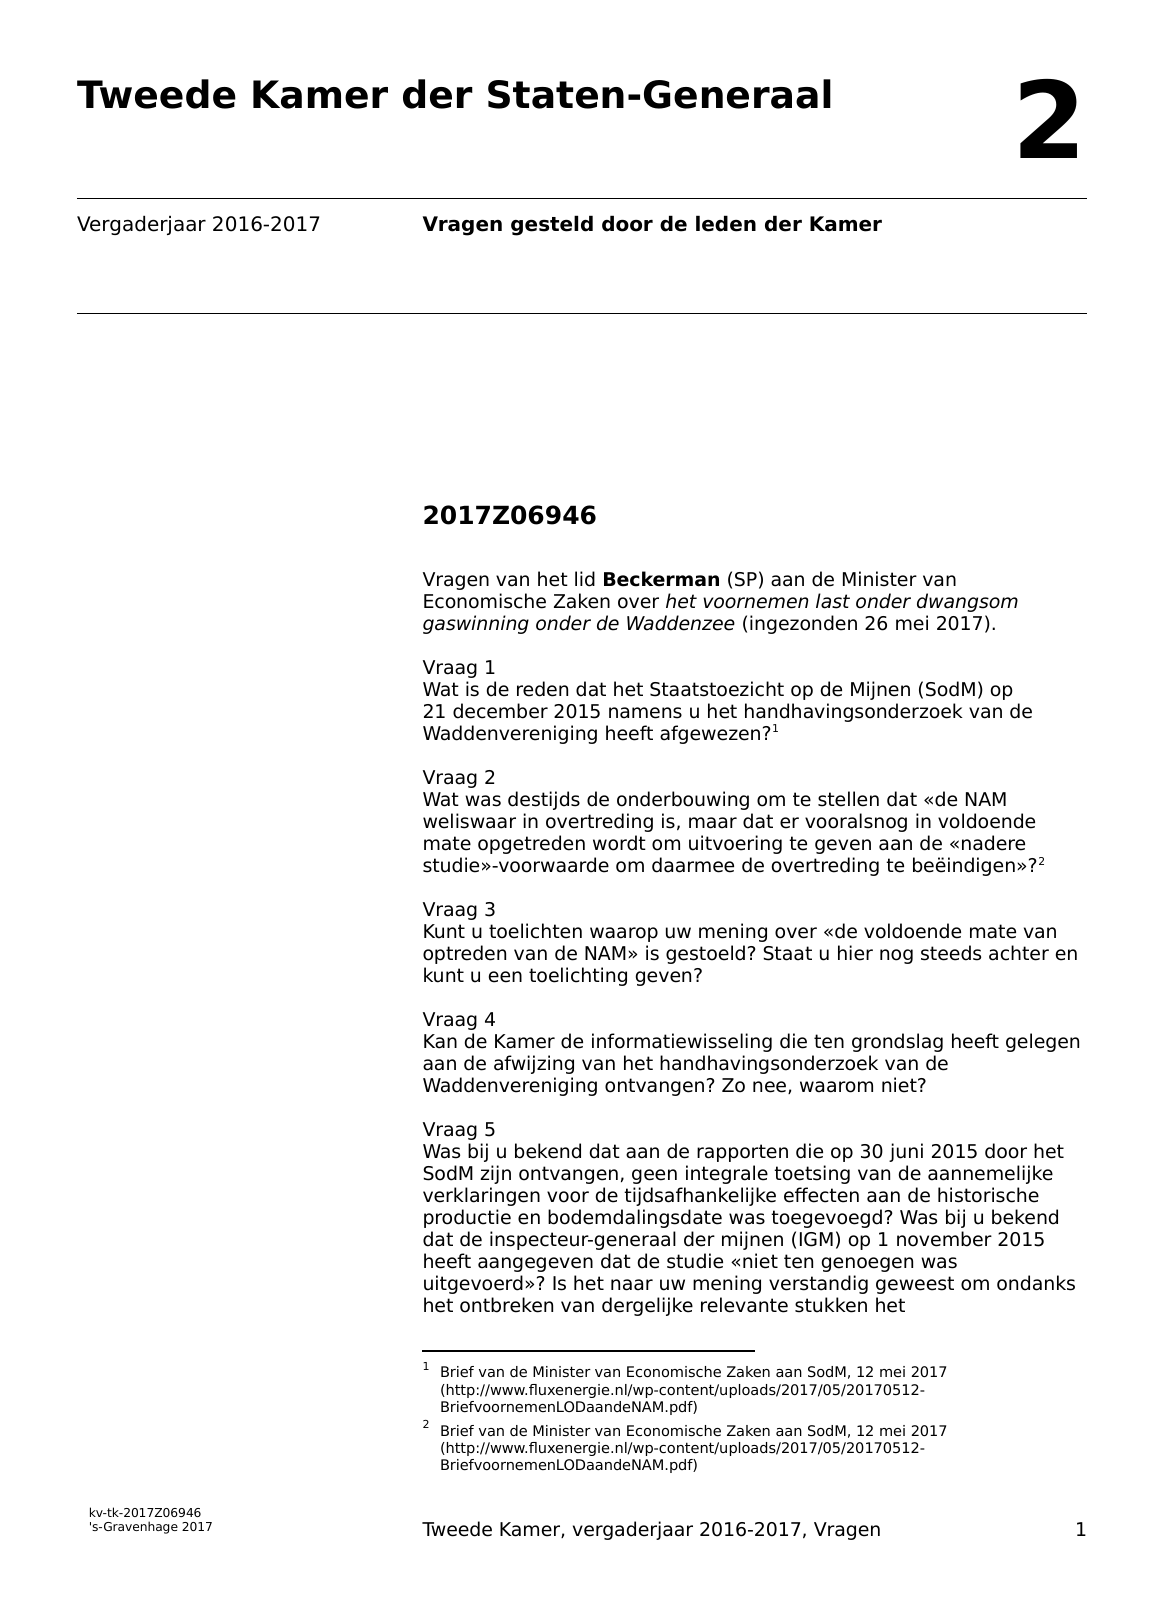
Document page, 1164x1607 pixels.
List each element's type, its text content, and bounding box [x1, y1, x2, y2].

text Was bij u bekend dat aan de rapporten die op 30 juni 2015 door het SodM zijn ontvangen, geen integrale toetsing van de aannemelijke verklaringen voor de tijdsafhankelijke effecten aan de historische productie en bodemdalingsdate was toegevoegd? Was bij u bekend dat de inspecteur-generaal der mijnen (IGM) op 1 november 2015 heeft aangegeven dat de studie «niet ten genoegen was uitgevoerd»? Is het naar uw mening verstandig geweest om ondanks het ontbreken van dergelijke relevante stukken het [422, 1141, 1087, 1317]
text Wat is de reden dat het Staatstoezicht op de Mijnen (SodM) op 21 december 2015 namens u het handhavingsonderzoek van de Waddenvereniging heeft afgewezen? [422, 679, 1087, 745]
text Vraag 3 [422, 899, 1087, 921]
text 's-Gravenhage 2017 [88, 1520, 323, 1534]
text kv-tk-2017Z06946 [88, 1506, 323, 1520]
text Vragen van het lid Beckerman (SP) aan de Minister van Economische Zaken over het voornemen last onder dwangsom gaswinning onder de Waddenzee (ingezonden 26 mei 2017). [422, 569, 1087, 635]
text Vraag 5 [422, 1119, 1087, 1141]
text Vraag 1 [422, 657, 1087, 679]
text Brief van de Minister van Economische Zaken aan SodM, 12 mei 2017 (http://www.fluxenergie.nl/wp-content/uploads/2017/05/20170512-BriefvoornemenLODaandeNAM.pdf) [422, 1360, 1087, 1416]
table_header Tweede Kamer der Staten-Generaal [77, 59, 886, 198]
text Wat was destijds de onderbouwing om te stellen dat «de NAM weliswaar in overtreding is, maar dat er vooralsnog in voldoende mate opgetreden wordt om uitvoering te geven aan de «nadere studie»-voorwaarde om daarmee de overtreding te beëindigen»? [422, 789, 1087, 877]
table_cell Vergaderjaar 2016-2017 [77, 199, 422, 313]
text Kunt u toelichten waarop uw mening over «de voldoende mate van optreden van de NAM» is gestoeld? Staat u hier nog steeds achter en kunt u een toelichting geven? [422, 921, 1087, 987]
text 2017Z06946 [422, 501, 1087, 531]
text Kan de Kamer de informatiewisseling die ten grondslag heeft gelegen aan de afwijzing van het handhavingsonderzoek van de Waddenvereniging ontvangen? Zo nee, waarom niet? [422, 1031, 1087, 1097]
text Brief van de Minister van Economische Zaken aan SodM, 12 mei 2017 (http://www.fluxenergie.nl/wp-content/uploads/2017/05/20170512-BriefvoornemenLODaandeNAM.pdf) [422, 1418, 1087, 1474]
text Vraag 4 [422, 1009, 1087, 1031]
text Vraag 2 [422, 767, 1087, 789]
table_header 2 [886, 59, 1087, 198]
table_cell Vragen gesteld door de leden der Kamer [422, 199, 1087, 313]
